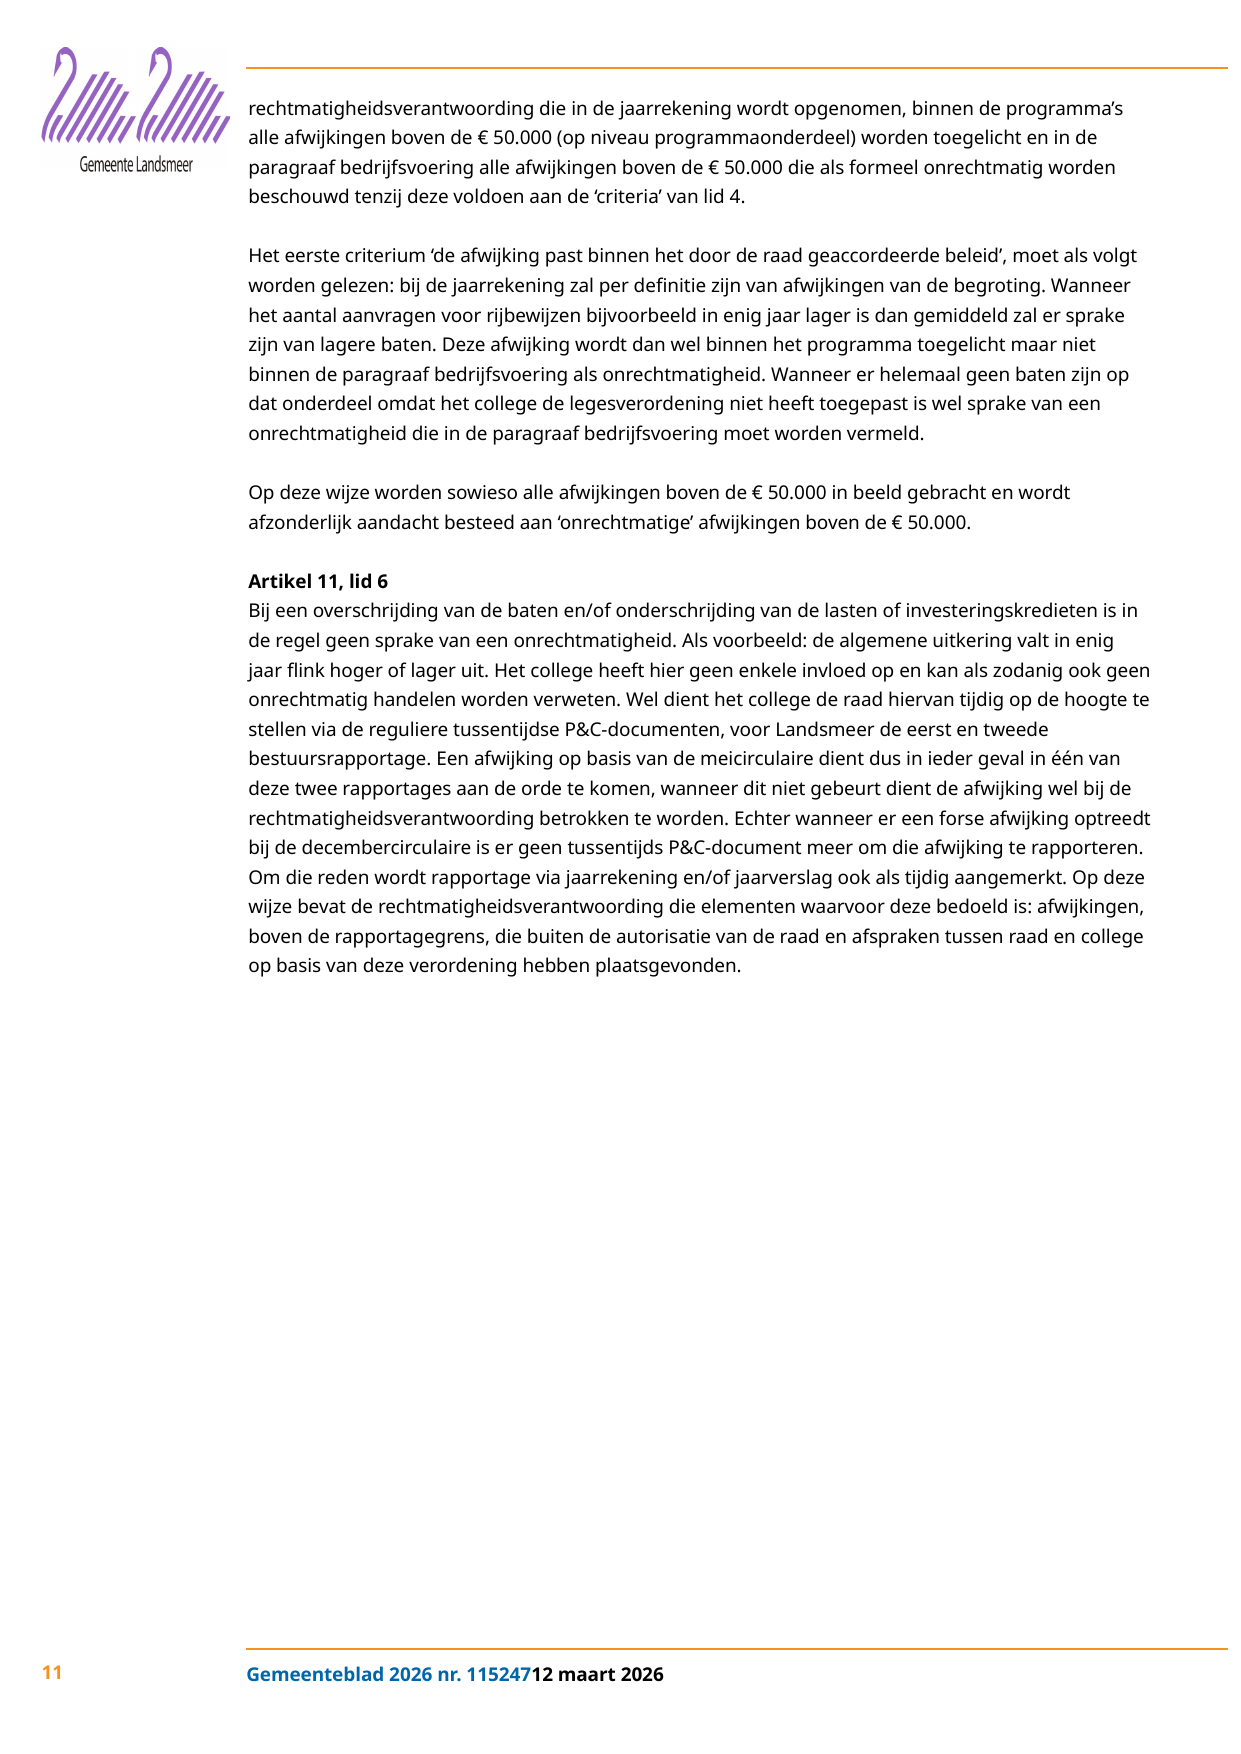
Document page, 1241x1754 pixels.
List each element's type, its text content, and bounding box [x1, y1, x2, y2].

text Het eerste criterium ‘de afwijking past binnen het door de raad geaccordeerde beleid’, moet als volgt worden gelezen: bij de jaarrekening zal per definitie zijn van afwijkingen van de begroting. Wanneer het aantal aanvragen voor rijbewijzen bijvoorbeeld in enig jaar lager is dan gemiddeld zal er sprake zijn van lagere baten. Deze afwijking wordt dan wel binnen het programma toegelicht maar niet binnen de paragraaf bedrijfsvoering als onrechtmatigheid. Wanneer er helemaal geen baten zijn op dat onderdeel omdat het college de legesverordening niet heeft toegepast is wel sprake van een onrechtmatigheid die in de paragraaf bedrijfsvoering moet worden vermeld. [248, 243, 1152, 446]
text Artikel 11, lid 6 [248, 568, 1152, 594]
text Op deze wijze worden sowieso alle afwijkingen boven de € 50.000 in beeld gebracht en wordt afzonderlijk aandacht besteed aan ‘onrechtmatige’ afwijkingen boven de € 50.000. [248, 479, 1152, 535]
text rechtmatigheidsverantwoording die in de jaarrekening wordt opgenomen, binnen de programma’s alle afwijkingen boven de € 50.000 (op niveau programmaonderdeel) worden toegelicht en in de paragraaf bedrijfsvoering alle afwijkingen boven de € 50.000 die als formeel onrechtmatig worden beschouwd tenzij deze voldoen aan de ‘criteria’ van lid 4. [248, 95, 1152, 209]
picture [41, 47, 231, 172]
text Bij een overschrijding van de baten en/of onderschrijding van de lasten of investeringskredieten is in de regel geen sprake van een onrechtmatigheid. Als voorbeeld: de algemene uitkering valt in enig jaar flink hoger of lager uit. Het college heeft hier geen enkele invloed op en kan als zodanig ook geen onrechtmatig handelen worden verweten. Wel dient het college de raad hiervan tijdig op de hoogte te stellen via de reguliere tussentijdse P&C-documenten, voor Landsmeer de eerst en tweede bestuursrapportage. Een afwijking op basis van de meicirculaire dient dus in ieder geval in één van deze twee rapportages aan de orde te komen, wanneer dit niet gebeurt dient de afwijking wel bij de rechtmatigheidsverantwoording betrokken te worden. Echter wanneer er een forse afwijking optreedt bij de decembercirculaire is er geen tussentijds P&C-document meer om die afwijking te rapporteren. Om die reden wordt rapportage via jaarrekening en/of jaarverslag ook als tijdig aangemerkt. Op deze wijze bevat de rechtmatigheidsverantwoording die elementen waarvoor deze bedoeld is: afwijkingen, boven de rapportagegrens, die buiten de autorisatie van de raad en afspraken tussen raad en college op basis van deze verordening hebben plaatsgevonden. [248, 598, 1152, 978]
